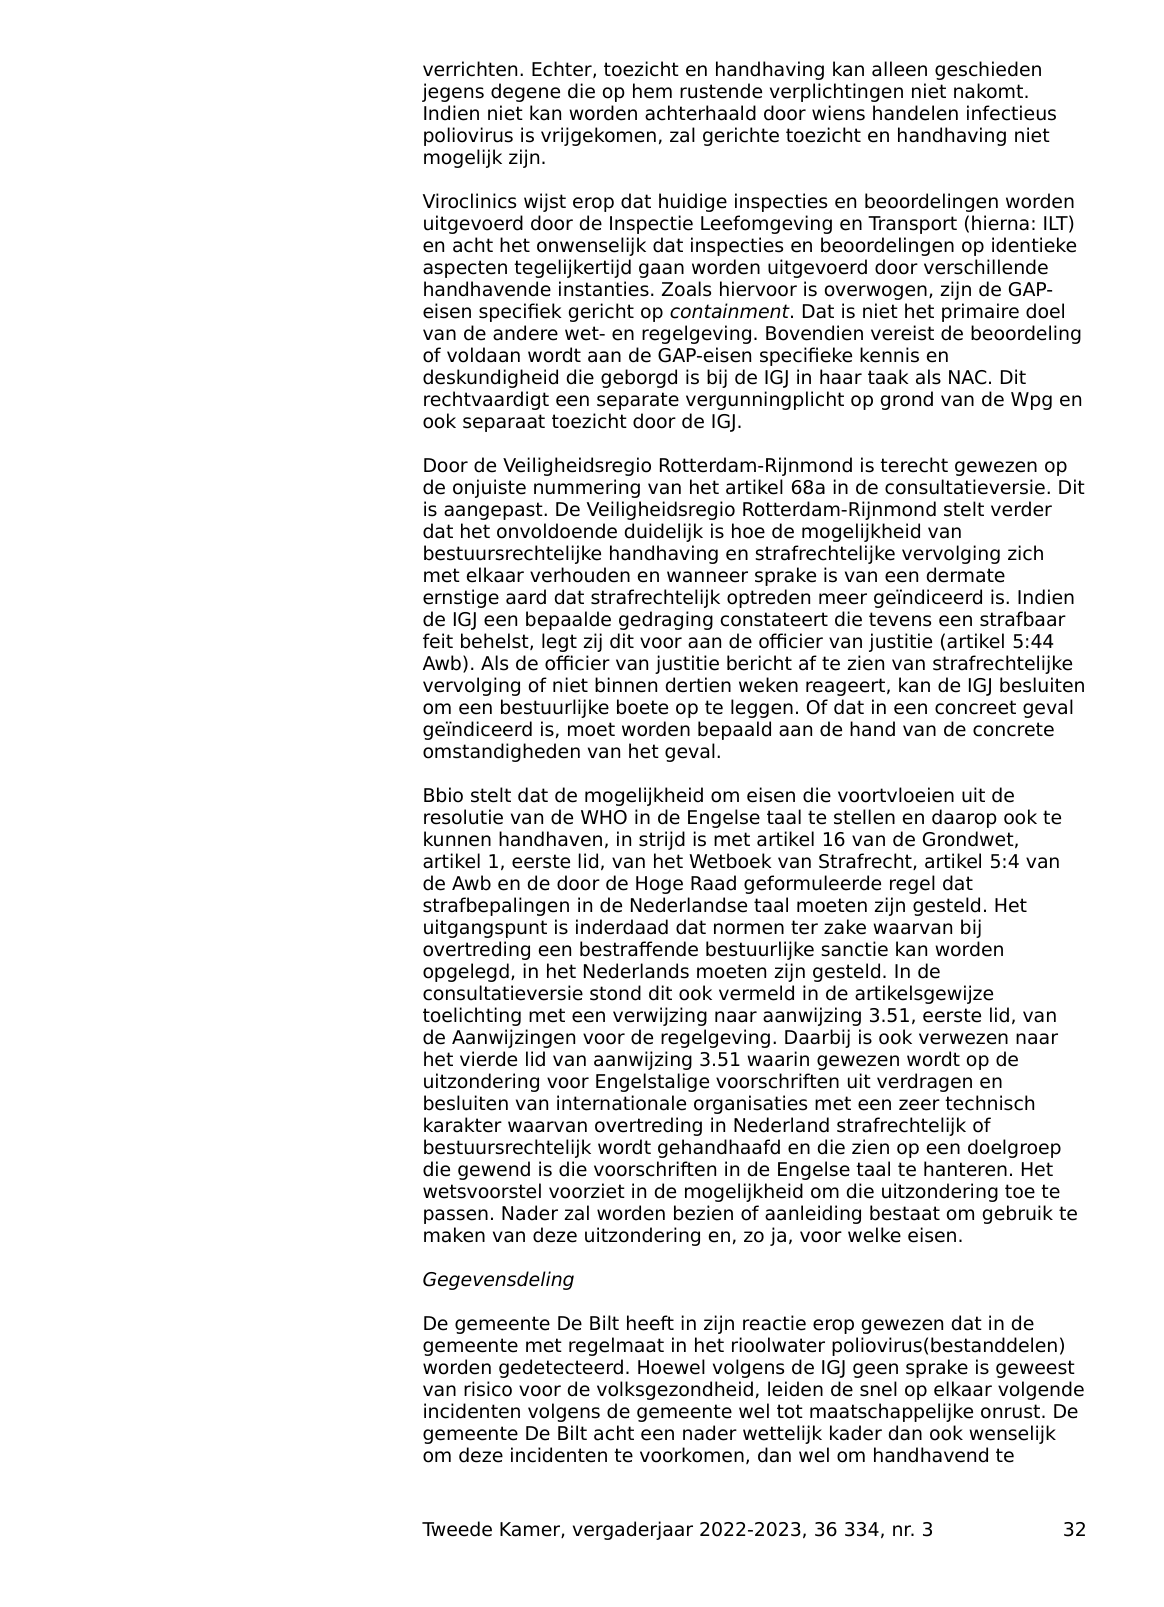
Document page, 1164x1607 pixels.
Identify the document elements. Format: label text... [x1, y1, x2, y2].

subtitle Gegevensdeling [422, 1269, 1087, 1291]
text Door de Veiligheidsregio Rotterdam-Rijnmond is terecht gewezen op de onjuiste nummering van het artikel 68a in de consultatieversie. Dit is aangepast. De Veiligheidsregio Rotterdam-Rijnmond stelt verder dat het onvoldoende duidelijk is hoe de mogelijkheid van bestuursrechtelijke handhaving en strafrechtelijke vervolging zich met elkaar verhouden en wanneer sprake is van een dermate ernstige aard dat strafrechtelijk optreden meer geïndiceerd is. Indien de IGJ een bepaalde gedraging constateert die tevens een strafbaar feit behelst, legt zij dit voor aan de officier van justitie (artikel 5:44 Awb). Als de officier van justitie bericht af te zien van strafrechtelijke vervolging of niet binnen dertien weken reageert, kan de IGJ besluiten om een bestuurlijke boete op te leggen. Of dat in een concreet geval geïndiceerd is, moet worden bepaald aan de hand van de concrete omstandigheden van het geval. [422, 455, 1087, 763]
text De gemeente De Bilt heeft in zijn reactie erop gewezen dat in de gemeente met regelmaat in het rioolwater poliovirus(bestanddelen) worden gedetecteerd. Hoewel volgens de IGJ geen sprake is geweest van risico voor de volksgezondheid, leiden de snel op elkaar volgende incidenten volgens de gemeente wel tot maatschappelijke onrust. De gemeente De Bilt acht een nader wettelijk kader dan ook wenselijk om deze incidenten te voorkomen, dan wel om handhavend te [422, 1313, 1087, 1467]
text verrichten. Echter, toezicht en handhaving kan alleen geschieden jegens degene die op hem rustende verplichtingen niet nakomt. Indien niet kan worden achterhaald door wiens handelen infectieus poliovirus is vrijgekomen, zal gerichte toezicht en handhaving niet mogelijk zijn. [422, 59, 1087, 169]
text Bbio stelt dat de mogelijkheid om eisen die voortvloeien uit de resolutie van de WHO in de Engelse taal te stellen en daarop ook te kunnen handhaven, in strijd is met artikel 16 van de Grondwet, artikel 1, eerste lid, van het Wetboek van Strafrecht, artikel 5:4 van de Awb en de door de Hoge Raad geformuleerde regel dat strafbepalingen in de Nederlandse taal moeten zijn gesteld. Het uitgangspunt is inderdaad dat normen ter zake waarvan bij overtreding een bestraffende bestuurlijke sanctie kan worden opgelegd, in het Nederlands moeten zijn gesteld. In de consultatieversie stond dit ook vermeld in de artikelsgewijze toelichting met een verwijzing naar aanwijzing 3.51, eerste lid, van de Aanwijzingen voor de regelgeving. Daarbij is ook verwezen naar het vierde lid van aanwijzing 3.51 waarin gewezen wordt op de uitzondering voor Engelstalige voorschriften uit verdragen en besluiten van internationale organisaties met een zeer technisch karakter waarvan overtreding in Nederland strafrechtelijk of bestuursrechtelijk wordt gehandhaafd en die zien op een doelgroep die gewend is die voorschriften in de Engelse taal te hanteren. Het wetsvoorstel voorziet in de mogelijkheid om die uitzondering toe te passen. Nader zal worden bezien of aanleiding bestaat om gebruik te maken van deze uitzondering en, zo ja, voor welke eisen. [422, 785, 1087, 1247]
text Viroclinics wijst erop dat huidige inspecties en beoordelingen worden uitgevoerd door de Inspectie Leefomgeving en Transport (hierna: ILT) en acht het onwenselijk dat inspecties en beoordelingen op identieke aspecten tegelijkertijd gaan worden uitgevoerd door verschillende handhavende instanties. Zoals hiervoor is overwogen, zijn de GAP-eisen specifiek gericht op containment. Dat is niet het primaire doel van de andere wet- en regelgeving. Bovendien vereist de beoordeling of voldaan wordt aan de GAP-eisen specifieke kennis en deskundigheid die geborgd is bij de IGJ in haar taak als NAC. Dit rechtvaardigt een separate vergunningplicht op grond van de Wpg en ook separaat toezicht door de IGJ. [422, 191, 1087, 433]
